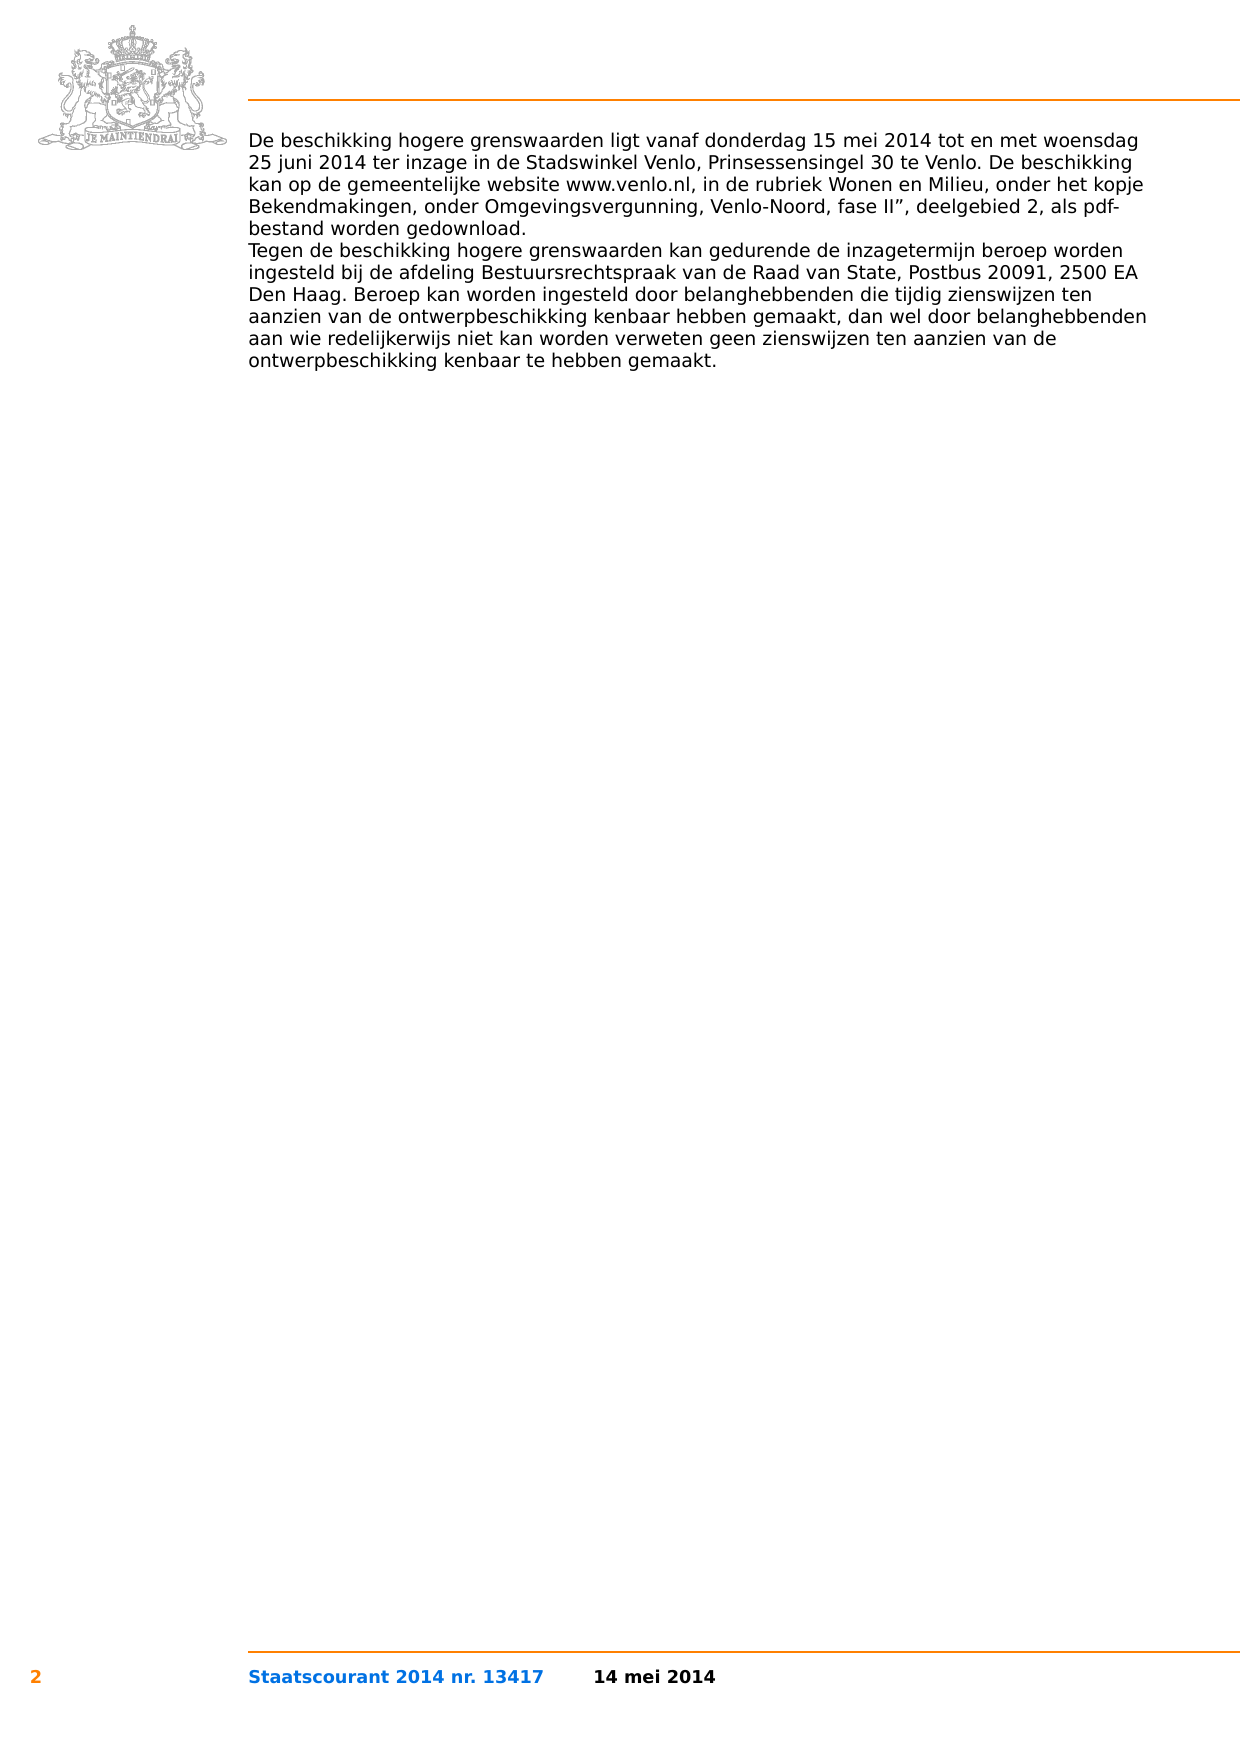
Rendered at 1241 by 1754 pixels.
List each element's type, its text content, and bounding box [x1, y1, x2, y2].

picture [38, 25, 227, 150]
text De beschikking hogere grenswaarden ligt vanaf donderdag 15 mei 2014 tot en met woensdag 25 juni 2014 ter inzage in de Stadswinkel Venlo, Prinsessensingel 30 te Venlo. De beschikking kan op de gemeentelijke website www.venlo.nl, in de rubriek Wonen en Milieu, onder het kopje Bekendmakingen, onder Omgevingsvergunning, Venlo-Noord, fase II”, deelgebied 2, als pdf-bestand worden gedownload. [248, 130, 1163, 240]
text Tegen de beschikking hogere grenswaarden kan gedurende de inzagetermijn beroep worden ingesteld bij de afdeling Bestuursrechtspraak van de Raad van State, Postbus 20091, 2500 EA Den Haag. Beroep kan worden ingesteld door belanghebbenden die tijdig zienswijzen ten aanzien van de ontwerpbeschikking kenbaar hebben gemaakt, dan wel door belanghebbenden aan wie redelijkerwijs niet kan worden verweten geen zienswijzen ten aanzien van de ontwerpbeschikking kenbaar te hebben gemaakt. [248, 240, 1163, 372]
